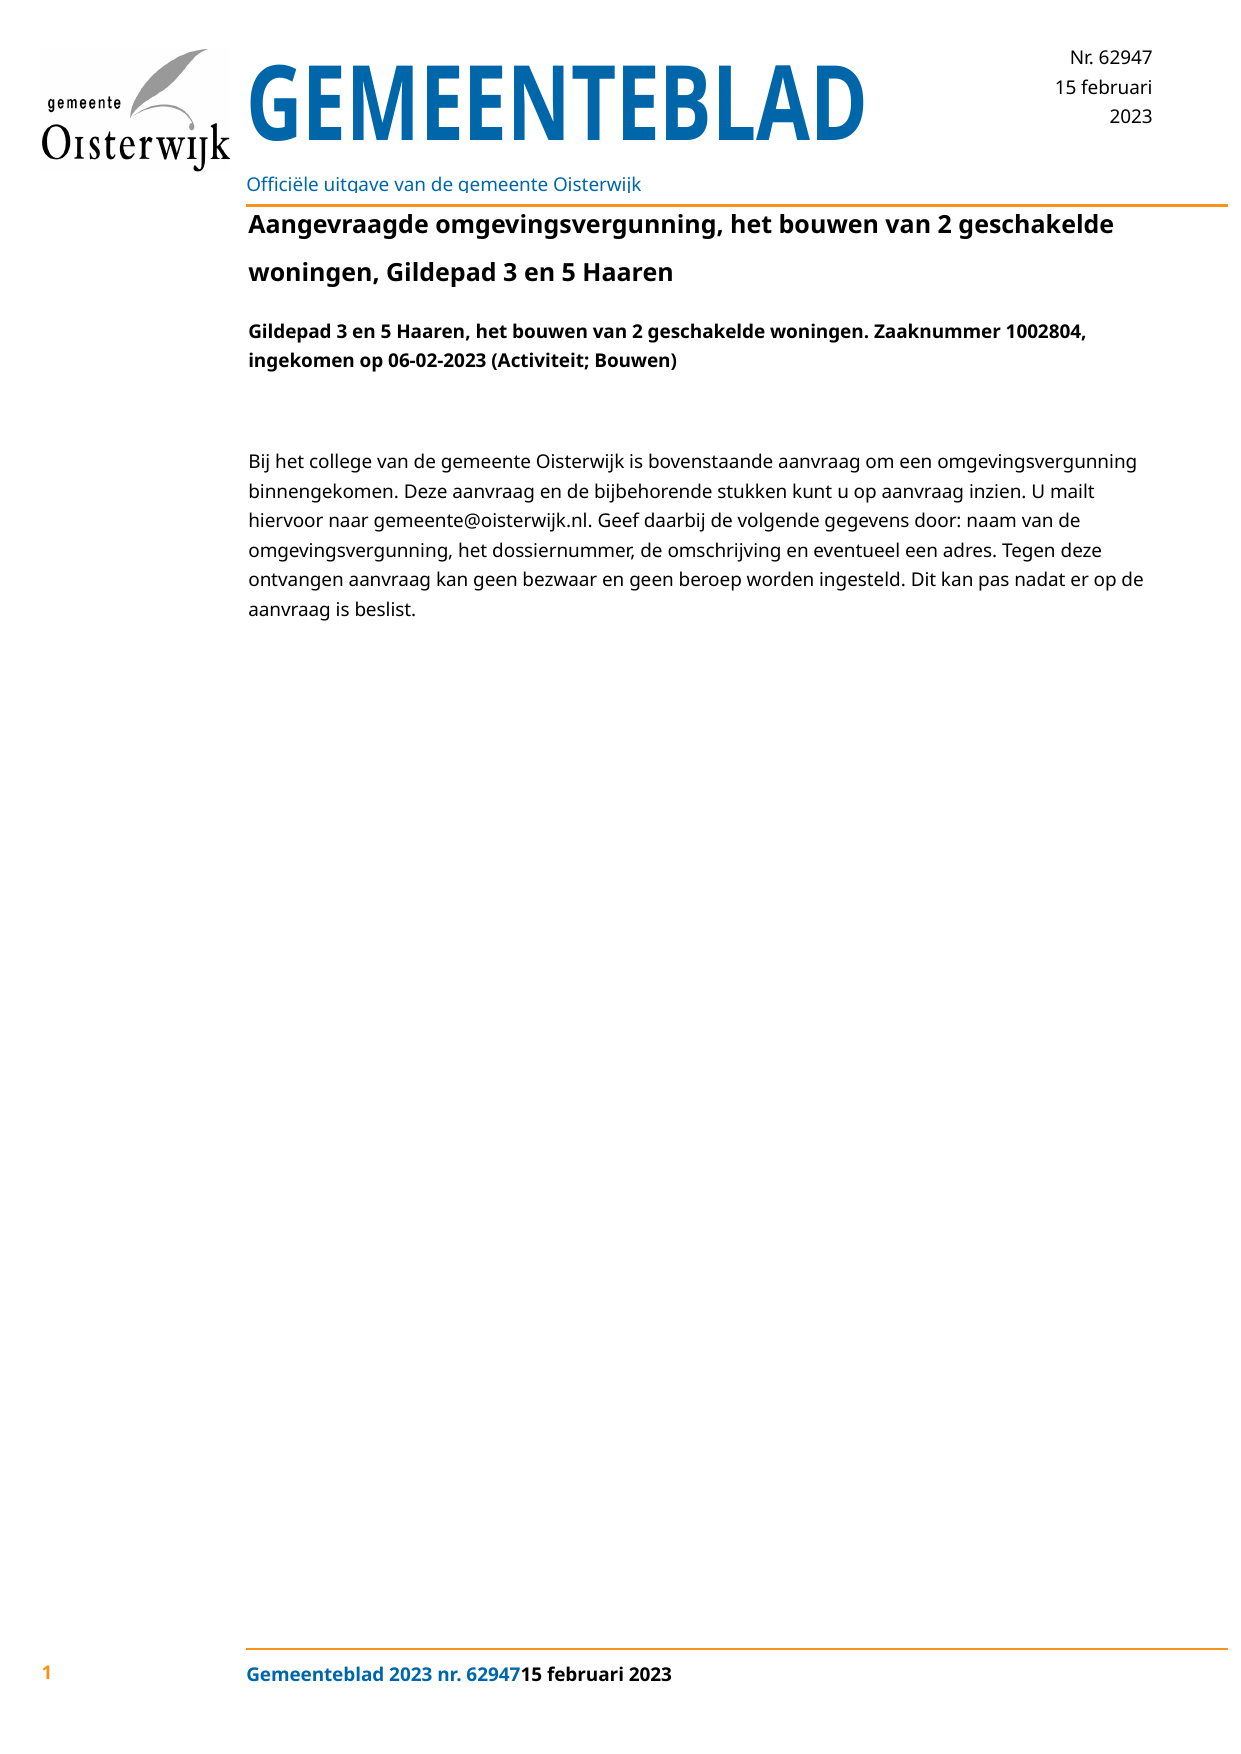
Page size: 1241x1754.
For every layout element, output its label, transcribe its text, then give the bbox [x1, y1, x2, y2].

text Bij het college van de gemeente Oisterwijk is bovenstaande aanvraag om een omgevingsvergunning binnengekomen. Deze aanvraag en de bijbehorende stukken kunt u op aanvraag inzien. U mailt hiervoor naar gemeente@oisterwijk.nl. Geef daarbij de volgende gegevens door: naam van de omgevingsvergunning, het dossiernummer, de omschrijving en eventueel een adres. Tegen deze ontvangen aanvraag kan geen bezwaar en geen beroep worden ingesteld. Dit kan pas nadat er op de aanvraag is beslist. [248, 448, 1152, 622]
picture [41, 47, 231, 172]
text Gildepad 3 en 5 Haaren, het bouwen van 2 geschakelde woningen. Zaaknummer 1002804, ingekomen op 06-02-2023 (Activiteit; Bouwen) [248, 318, 1152, 373]
text Aangevraagde omgevingsvergunning, het bouwen van 2 geschakelde woningen, Gildepad 3 en 5 Haaren [248, 207, 1152, 288]
